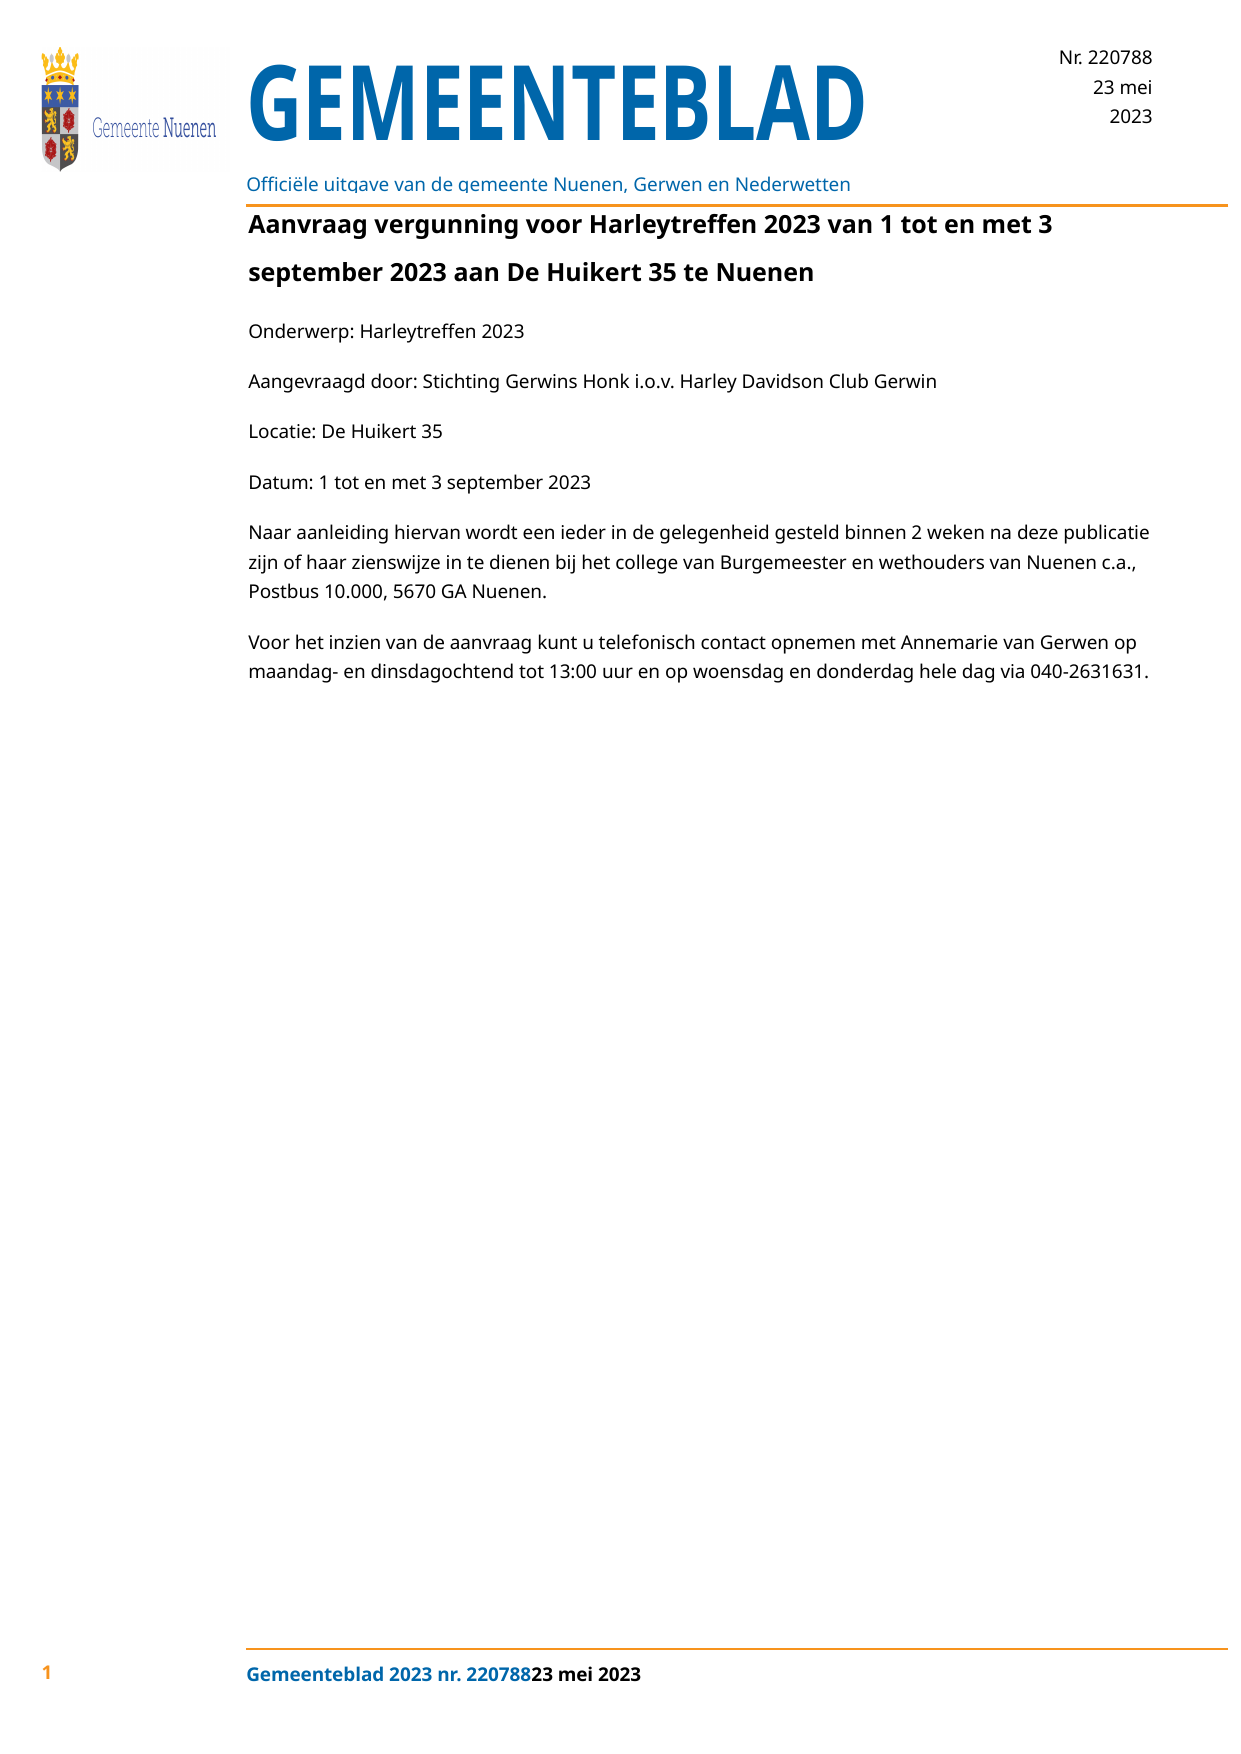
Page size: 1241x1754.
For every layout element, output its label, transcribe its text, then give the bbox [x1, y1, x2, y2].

text Onderwerp: Harleytreffen 2023 [248, 318, 1152, 344]
text Voor het inzien van de aanvraag kunt u telefonisch contact opnemen met Annemarie van Gerwen op maandag- en dinsdagochtend tot 13:00 uur en op woensdag en donderdag hele dag via 040-2631631. [248, 629, 1152, 684]
text Aangevraagd door: Stichting Gerwins Honk i.o.v. Harley Davidson Club Gerwin [248, 368, 1152, 394]
text Naar aanleiding hiervan wordt een ieder in de gelegenheid gesteld binnen 2 weken na deze publicatie zijn of haar zienswijze in te dienen bij het college van Burgemeester en wethouders van Nuenen c.a., Postbus 10.000, 5670 GA Nuenen. [248, 519, 1152, 604]
text Aanvraag vergunning voor Harleytreffen 2023 van 1 tot en met 3 september 2023 aan De Huikert 35 te Nuenen [248, 207, 1152, 288]
text Datum: 1 tot en met 3 september 2023 [248, 469, 1152, 495]
picture [41, 47, 231, 172]
text Locatie: De Huikert 35 [248, 419, 1152, 444]
